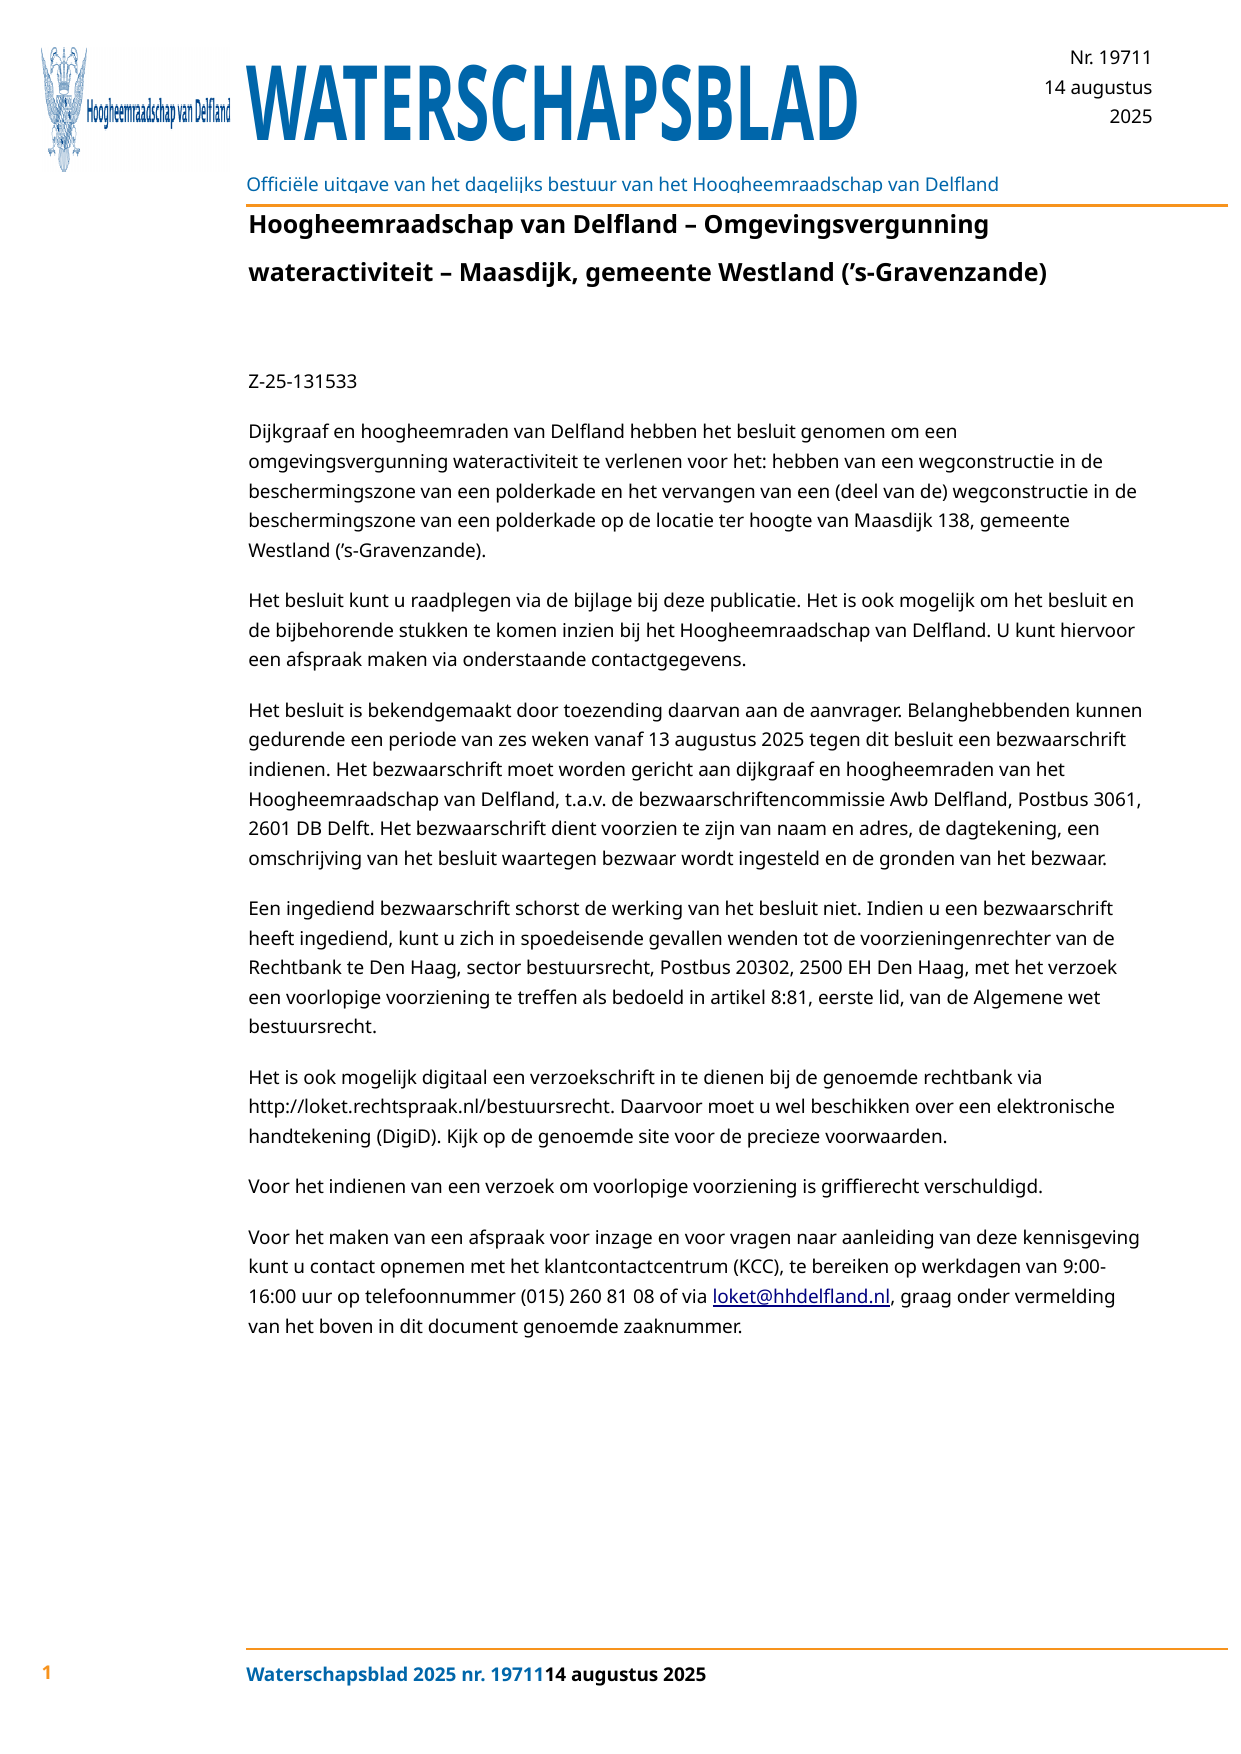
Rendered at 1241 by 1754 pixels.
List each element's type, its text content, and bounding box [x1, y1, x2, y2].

text Het is ook mogelijk digitaal een verzoekschrift in te dienen bij de genoemde rechtbank via http://loket.rechtspraak.nl/bestuursrecht. Daarvoor moet u wel beschikken over een elektronische handtekening (DigiD). Kijk op de genoemde site voor de precieze voorwaarden. [248, 1064, 1152, 1149]
text Hoogheemraadschap van Delfland – Omgevingsvergunning wateractiviteit – Maasdijk, gemeente Westland (’s-Gravenzande) [248, 207, 1152, 288]
text Dijkgraaf en hoogheemraden van Delfland hebben het besluit genomen om een omgevingsvergunning wateractiviteit te verlenen voor het: hebben van een wegconstructie in de beschermingszone van een polderkade en het vervangen van een (deel van de) wegconstructie in de beschermingszone van een polderkade op de locatie ter hoogte van Maasdijk 138, gemeente Westland (’s-Gravenzande). [248, 419, 1152, 563]
text Een ingediend bezwaarschrift schorst de werking van het besluit niet. Indien u een bezwaarschrift heeft ingediend, kunt u zich in spoedeisende gevallen wenden tot de voorzieningenrechter van de Rechtbank te Den Haag, sector bestuursrecht, Postbus 20302, 2500 EH Den Haag, met het verzoek een voorlopige voorziening te treffen als bedoeld in artikel 8:81, eerste lid, van de Algemene wet bestuursrecht. [248, 895, 1152, 1039]
picture [41, 47, 231, 172]
text Voor het maken van een afspraak voor inzage en voor vragen naar aanleiding van deze kennisgeving kunt u contact opnemen met het klantcontactcentrum (KCC), te bereiken op werkdagen van 9:00-16:00 uur op telefoonnummer (015) 260 81 08 of via loket@hhdelfland.nl, graag onder vermelding van het boven in dit document genoemde zaaknummer. [248, 1224, 1152, 1339]
text Voor het indienen van een verzoek om voorlopige voorziening is griffierecht verschuldigd. [248, 1174, 1152, 1199]
text Het besluit kunt u raadplegen via de bijlage bij deze publicatie. Het is ook mogelijk om het besluit en de bijbehorende stukken te komen inzien bij het Hoogheemraadschap van Delfland. U kunt hiervoor een afspraak maken via onderstaande contactgegevens. [248, 587, 1152, 672]
text Z-25-131533 [248, 368, 1152, 394]
text Het besluit is bekendgemaakt door toezending daarvan aan de aanvrager. Belanghebbenden kunnen gedurende een periode van zes weken vanaf 13 augustus 2025 tegen dit besluit een bezwaarschrift indienen. Het bezwaarschrift moet worden gericht aan dijkgraaf en hoogheemraden van het Hoogheemraadschap van Delfland, t.a.v. de bezwaarschriftencommissie Awb Delfland, Postbus 3061, 2601 DB Delft. Het bezwaarschrift dient voorzien te zijn van naam en adres, de dagtekening, een omschrijving van het besluit waartegen bezwaar wordt ingesteld en de gronden van het bezwaar. [248, 697, 1152, 871]
